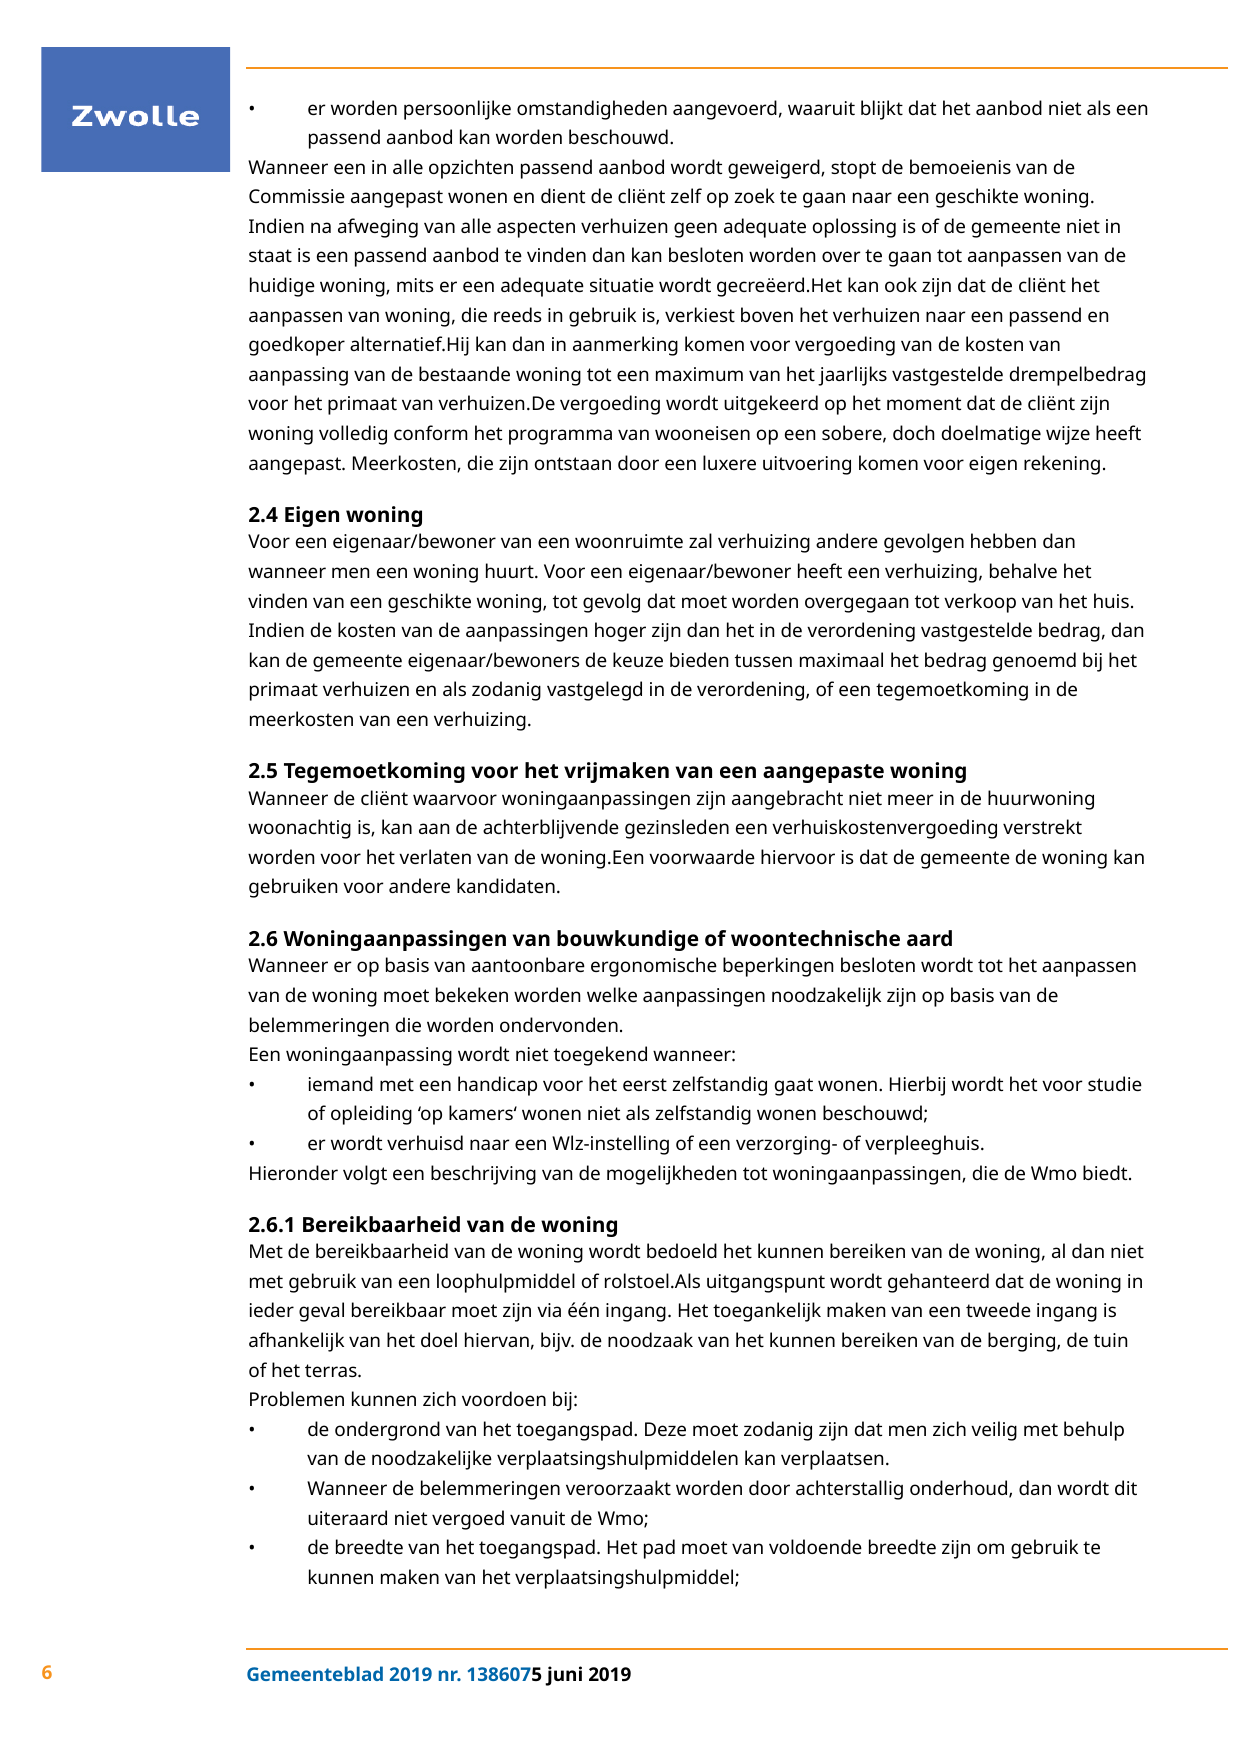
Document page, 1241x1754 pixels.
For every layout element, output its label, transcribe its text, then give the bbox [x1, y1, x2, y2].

list de breedte van het toegangspad. Het pad moet van voldoende breedte zijn om gebruik te kunnen maken van het verplaatsingshulpmiddel; [248, 1534, 1152, 1590]
list er wordt verhuisd naar een Wlz-instelling of een verzorging- of verpleeghuis. [248, 1130, 1152, 1156]
list iemand met een handicap voor het eerst zelfstandig gaat wonen. Hierbij wordt het voor studie of opleiding ‘op kamers‘ wonen niet als zelfstandig wonen beschouwd; [248, 1071, 1152, 1126]
text Wanneer er op basis van aantoonbare ergonomische beperkingen besloten wordt tot het aanpassen van de woning moet bekeken worden welke aanpassingen noodzakelijk zijn op basis van de belemmeringen die worden ondervonden. [248, 953, 1152, 1037]
text Hieronder volgt een beschrijving van de mogelijkheden tot woningaanpassingen, die de Wmo biedt. [248, 1160, 1152, 1185]
text Voor een eigenaar/bewoner van een woonruimte zal verhuizing andere gevolgen hebben dan wanneer men een woning huurt. Voor een eigenaar/bewoner heeft een verhuizing, behalve het vinden van een geschikte woning, tot gevolg dat moet worden overgegaan tot verkoop van het huis. Indien de kosten van de aanpassingen hoger zijn dan het in de verordening vastgestelde bedrag, dan kan de gemeente eigenaar/bewoners de keuze bieden tussen maximaal het bedrag genoemd bij het primaat verhuizen en als zodanig vastgelegd in de verordening, of een tegemoetkoming in de meerkosten van een verhuizing. [248, 529, 1152, 732]
list de ondergrond van het toegangspad. Deze moet zodanig zijn dat men zich veilig met behulp van de noodzakelijke verplaatsingshulpmiddelen kan verplaatsen. [248, 1416, 1152, 1471]
picture [41, 47, 231, 172]
text 2.6 Woningaanpassingen van bouwkundige of woontechnische aard [248, 924, 1152, 953]
text Wanneer een in alle opzichten passend aanbod wordt geweigerd, stopt de bemoeienis van de Commissie aangepast wonen en dient de cliënt zelf op zoek te gaan naar een geschikte woning. [248, 154, 1152, 209]
text 2.6.1 Bereikbaarheid van de woning [248, 1210, 1152, 1238]
list er worden persoonlijke omstandigheden aangevoerd, waaruit blijkt dat het aanbod niet als een passend aanbod kan worden beschouwd. [248, 95, 1152, 150]
text Met de bereikbaarheid van de woning wordt bedoeld het kunnen bereiken van de woning, al dan niet met gebruik van een loophulpmiddel of rolstoel.Als uitgangspunt wordt gehanteerd dat de woning in ieder geval bereikbaar moet zijn via één ingang. Het toegankelijk maken van een tweede ingang is afhankelijk van het doel hiervan, bijv. de noodzaak van het kunnen bereiken van de berging, de tuin of het terras. [248, 1238, 1152, 1383]
text Problemen kunnen zich voordoen bij: [248, 1386, 1152, 1412]
text 2.4 Eigen woning [248, 500, 1152, 529]
text Indien na afweging van alle aspecten verhuizen geen adequate oplossing is of de gemeente niet in staat is een passend aanbod te vinden dan kan besloten worden over te gaan tot aanpassen van de huidige woning, mits er een adequate situatie wordt gecreëerd.Het kan ook zijn dat de cliënt het aanpassen van woning, die reeds in gebruik is, verkiest boven het verhuizen naar een passend en goedkoper alternatief.Hij kan dan in aanmerking komen voor vergoeding van de kosten van aanpassing van de bestaande woning tot een maximum van het jaarlijks vastgestelde drempelbedrag voor het primaat van verhuizen.De vergoeding wordt uitgekeerd op het moment dat de cliënt zijn woning volledig conform het programma van wooneisen op een sobere, doch doelmatige wijze heeft aangepast. Meerkosten, die zijn ontstaan door een luxere uitvoering komen voor eigen rekening. [248, 213, 1152, 476]
text Wanneer de cliënt waarvoor woningaanpassingen zijn aangebracht niet meer in de huurwoning woonachtig is, kan aan de achterblijvende gezinsleden een verhuiskostenvergoeding verstrekt worden voor het verlaten van de woning.Een voorwaarde hiervoor is dat de gemeente de woning kan gebruiken voor andere kandidaten. [248, 785, 1152, 899]
text 2.5 Tegemoetkoming voor het vrijmaken van een aangepaste woning [248, 757, 1152, 785]
list Wanneer de belemmeringen veroorzaakt worden door achterstallig onderhoud, dan wordt dit uiteraard niet vergoed vanuit de Wmo; [248, 1475, 1152, 1531]
text Een woningaanpassing wordt niet toegekend wanneer: [248, 1041, 1152, 1067]
